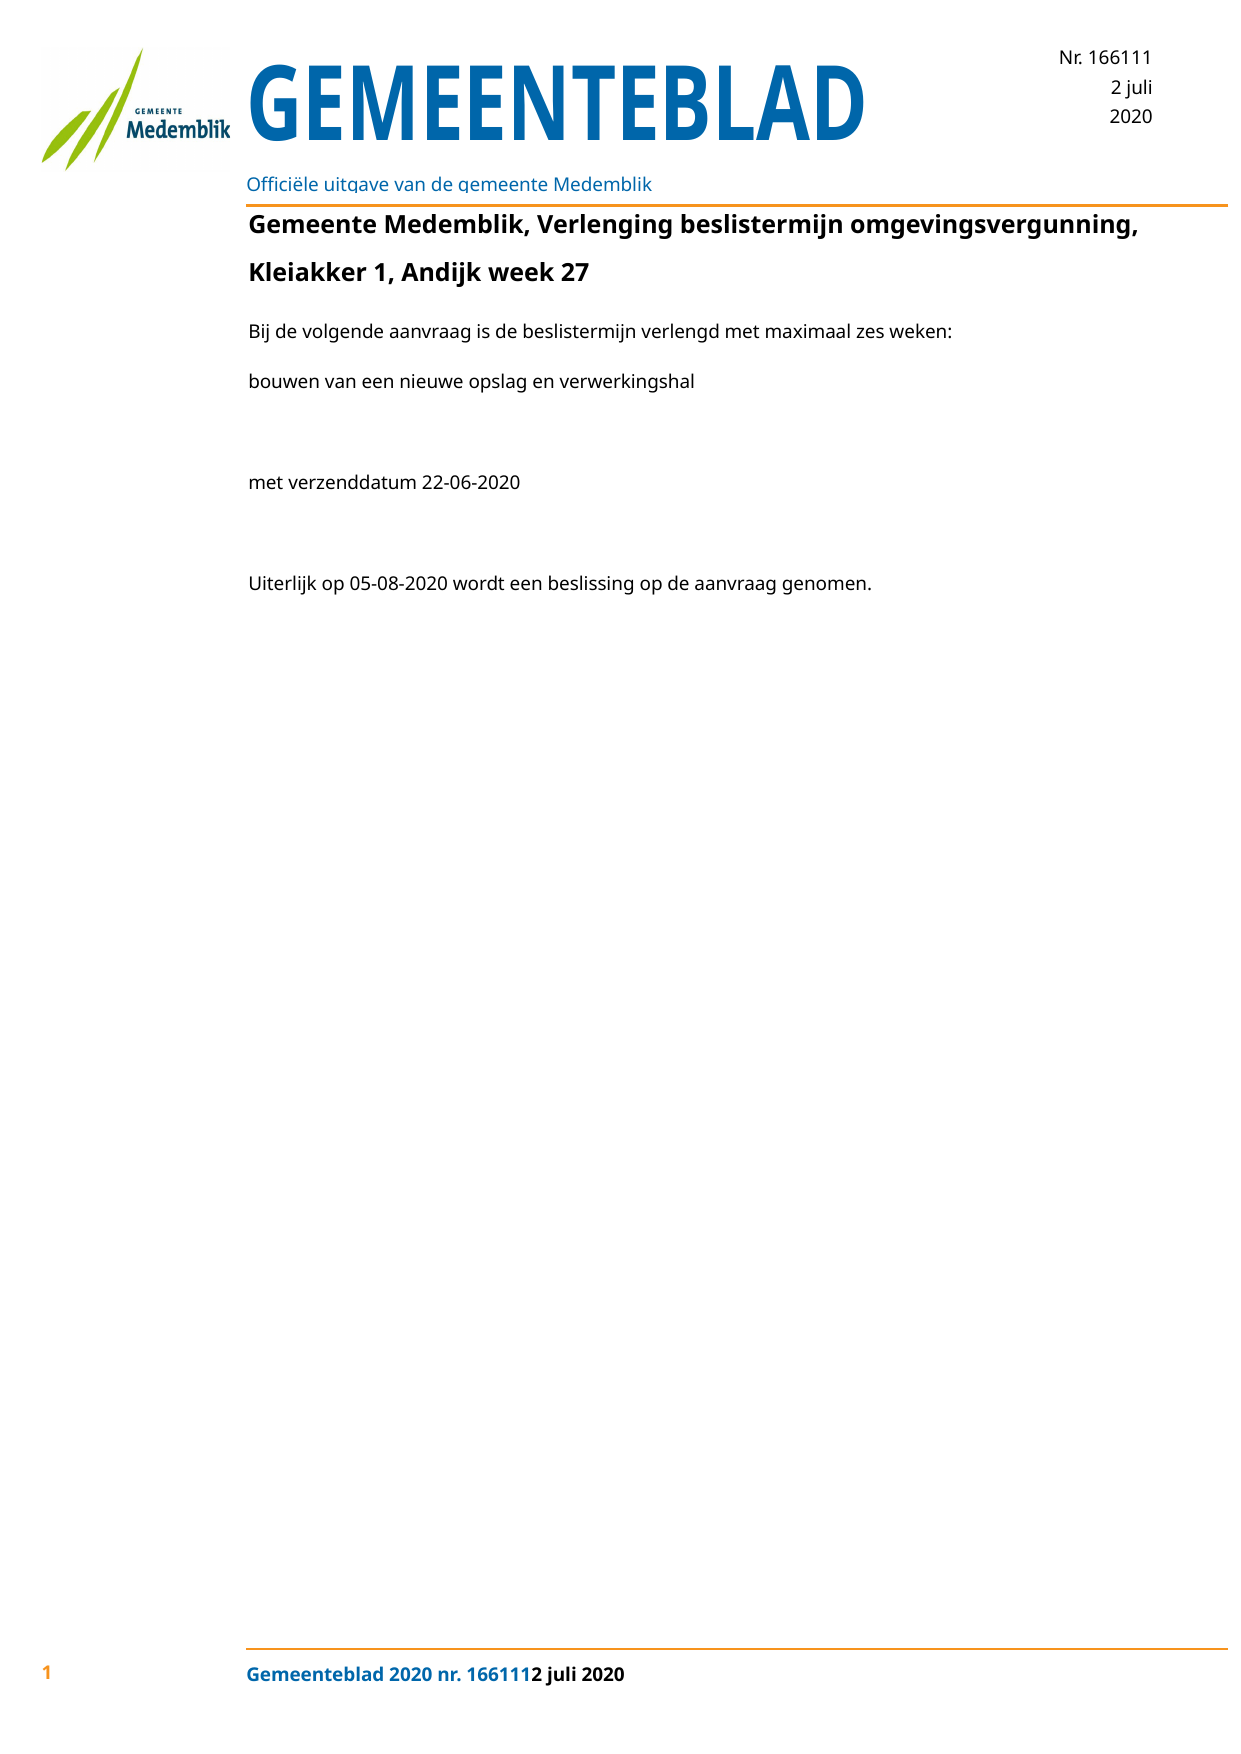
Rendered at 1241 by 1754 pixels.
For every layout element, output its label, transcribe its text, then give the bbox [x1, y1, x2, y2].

picture [41, 47, 231, 172]
text Gemeente Medemblik, Verlenging beslistermijn omgevingsvergunning, Kleiakker 1, Andijk week 27 [248, 207, 1152, 288]
text met verzenddatum 22-06-2020 [248, 469, 1152, 495]
text Uiterlijk op 05-08-2020 wordt een beslissing op de aanvraag genomen. [248, 570, 1152, 596]
text Bij de volgende aanvraag is de beslistermijn verlengd met maximaal zes weken: [248, 318, 1152, 344]
text bouwen van een nieuwe opslag en verwerkingshal [248, 368, 1152, 394]
